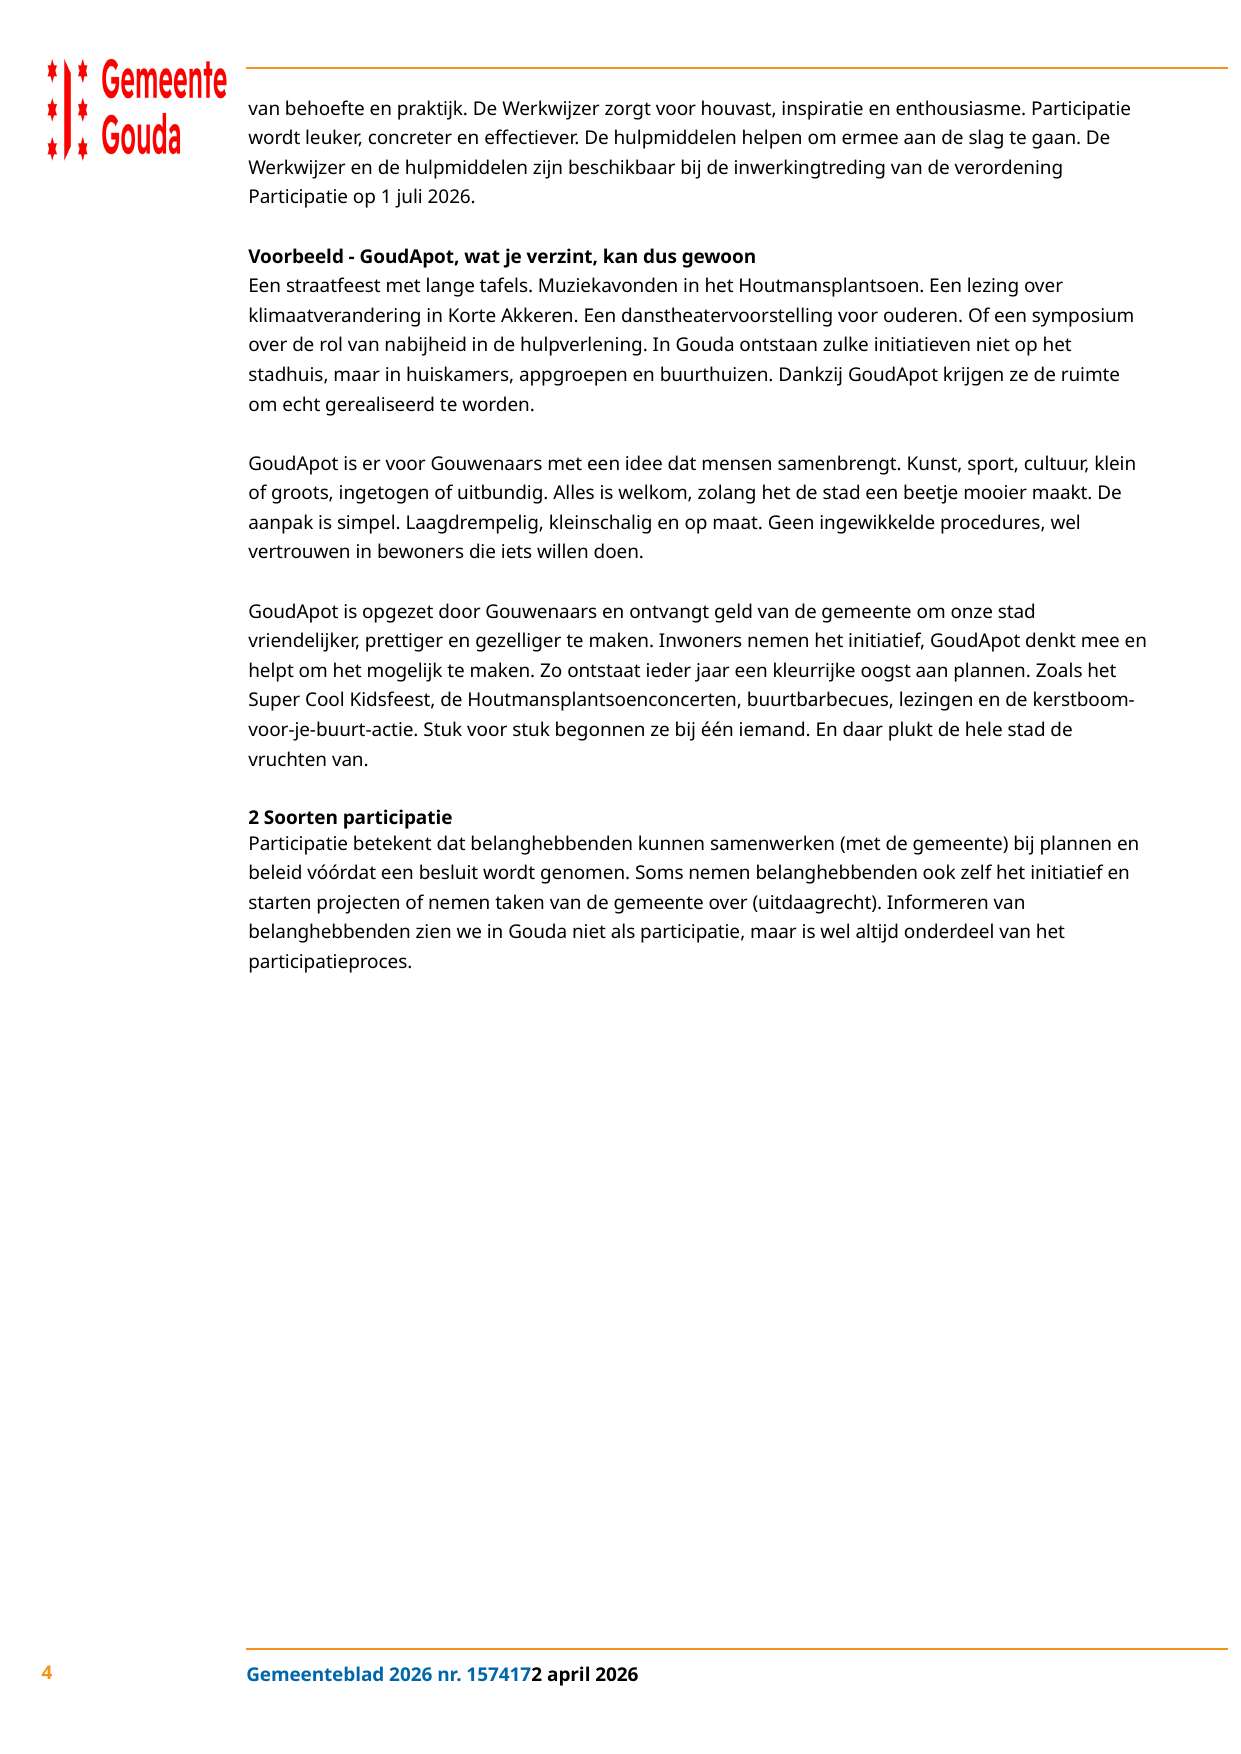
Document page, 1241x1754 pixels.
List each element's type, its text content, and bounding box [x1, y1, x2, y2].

table_header Voorbeeld - GoudApot, wat je verzint, kan dus gewoon Een straatfeest met lange tafels. Muziekavonden in het Houtmansplantsoen. Een lezing over klimaatverandering in Korte Akkeren. Een danstheatervoorstelling voor ouderen. Of een symposium over de rol van nabijheid in de hulpverlening. In Gouda ontstaan zulke initiatieven niet op het stadhuis, maar in huiskamers, appgroepen en buurthuizen. Dankzij GoudApot krijgen ze de ruimte om echt gerealiseerd te worden. GoudApot is er voor Gouwenaars met een idee dat mensen samenbrengt. Kunst, sport, cultuur, klein of groots, ingetogen of uitbundig. Alles is welkom, zolang het de stad een beetje mooier maakt. De aanpak is simpel. Laagdrempelig, kleinschalig en op maat. Geen ingewikkelde procedures, wel vertrouwen in bewoners die iets willen doen. GoudApot is opgezet door Gouwenaars en ontvangt geld van de gemeente om onze stad vriendelijker, prettiger en gezelliger te maken. Inwoners nemen het initiatief, GoudApot denkt mee en helpt om het mogelijk te maken. Zo ontstaat ieder jaar een kleurrijke oogst aan plannen. Zoals het Super Cool Kidsfeest, de Houtmansplantsoenconcerten, buurtbarbecues, lezingen en de kerstboom-voor-je-buurt-actie. Stuk voor stuk begonnen ze bij één iemand. En daar plukt de hele stad de vruchten van. [248, 243, 1152, 771]
text 2 Soorten participatie [248, 804, 1152, 830]
picture [41, 47, 231, 172]
text van behoefte en praktijk. De Werkwijzer zorgt voor houvast, inspiratie en enthousiasme. Participatie wordt leuker, concreter en effectiever. De hulpmiddelen helpen om ermee aan de slag te gaan. De Werkwijzer en de hulpmiddelen zijn beschikbaar bij de inwerkingtreding van de verordening Participatie op 1 juli 2026. [248, 95, 1152, 209]
text Participatie betekent dat belanghebbenden kunnen samenwerken (met de gemeente) bij plannen en beleid vóórdat een besluit wordt genomen. Soms nemen belanghebbenden ook zelf het initiatief en starten projecten of nemen taken van de gemeente over (uitdaagrecht). Informeren van belanghebbenden zien we in Gouda niet als participatie, maar is wel altijd onderdeel van het participatieproces. [248, 830, 1152, 974]
